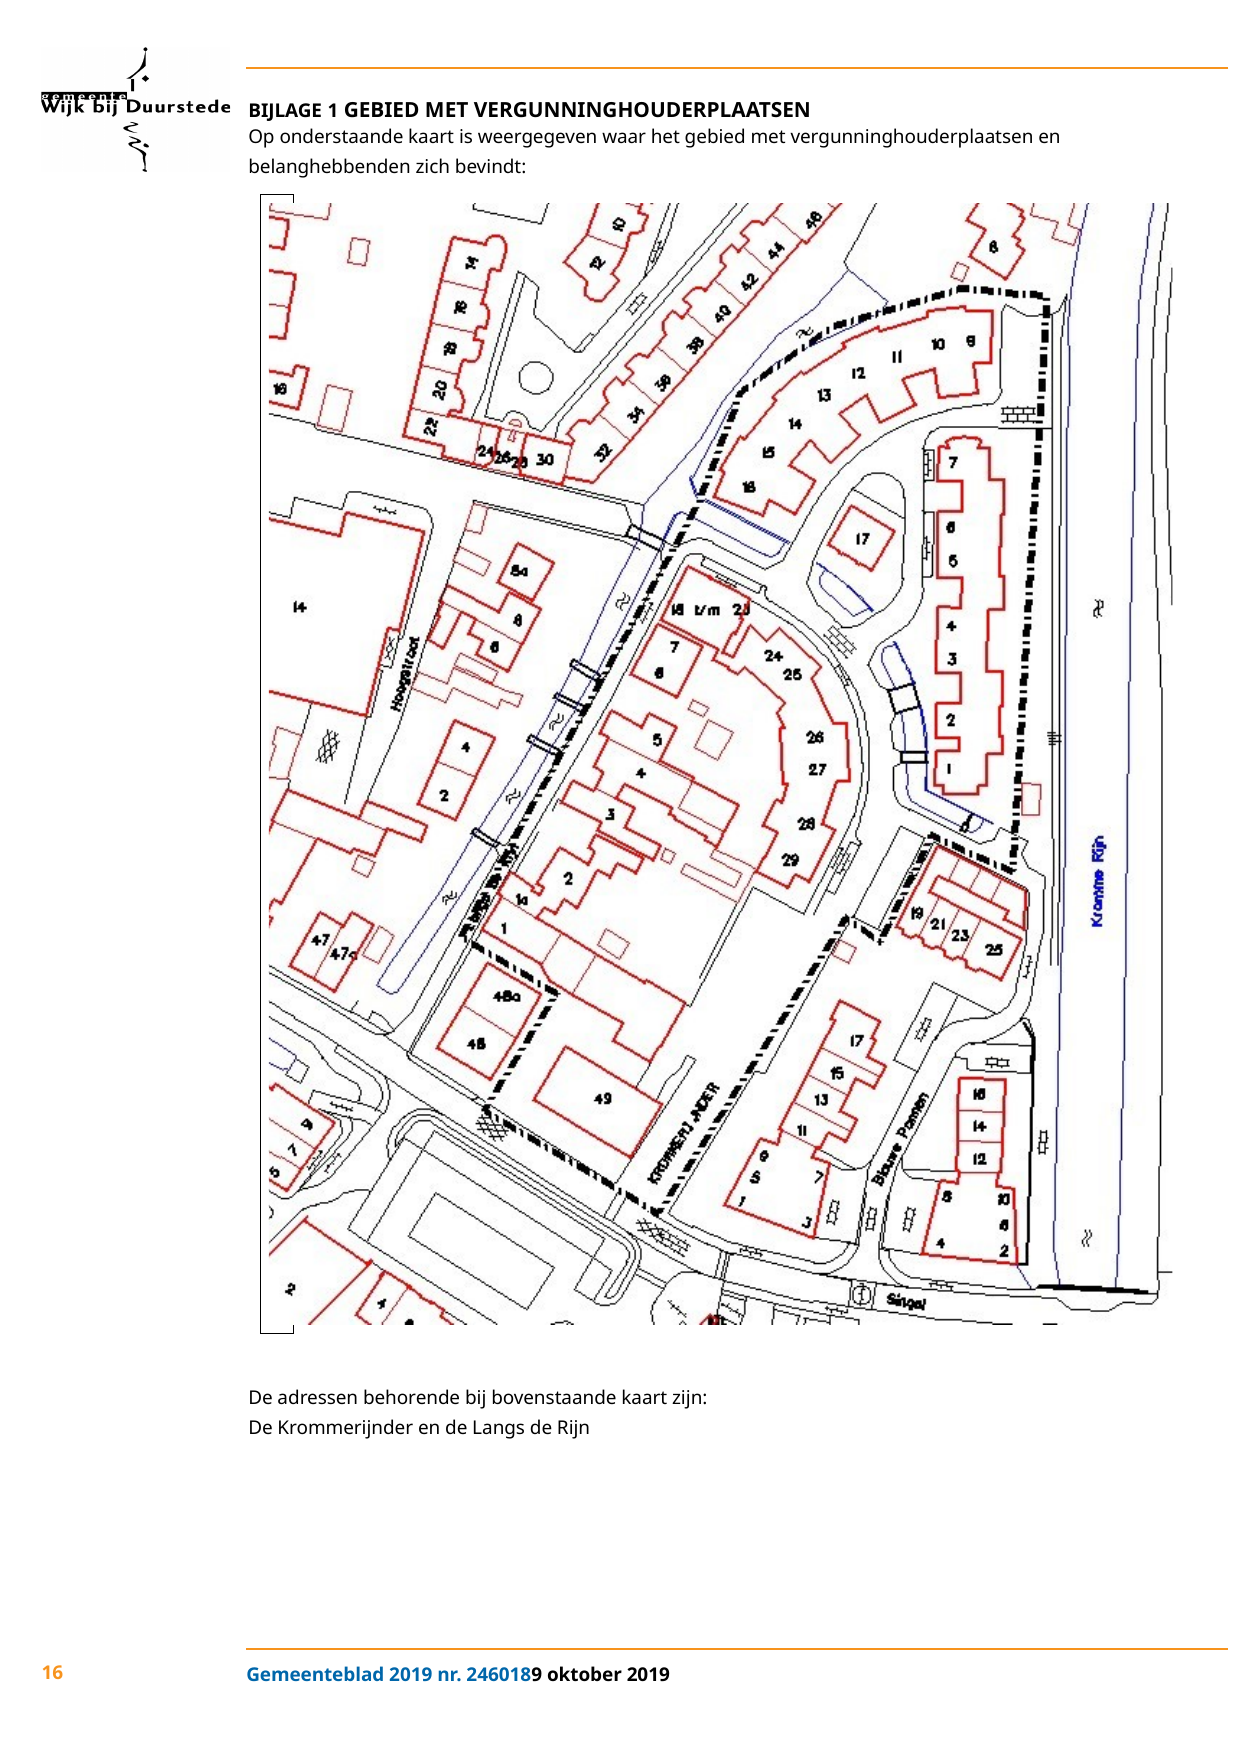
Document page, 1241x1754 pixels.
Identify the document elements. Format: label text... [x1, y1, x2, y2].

text De adressen behorende bij bovenstaande kaart zijn: [248, 1384, 1152, 1410]
text BIJLAGE 1 GEBIED MET VERGUNNINGHOUDERPLAATSEN [248, 95, 1152, 123]
text De Krommerijnder en de Langs de Rijn [248, 1414, 1152, 1440]
text Op onderstaande kaart is weergegeven waar het gebied met vergunninghouderplaatsen en belanghebbenden zich bevindt: [248, 123, 1152, 179]
picture [41, 47, 231, 172]
picture [268, 203, 1173, 1325]
